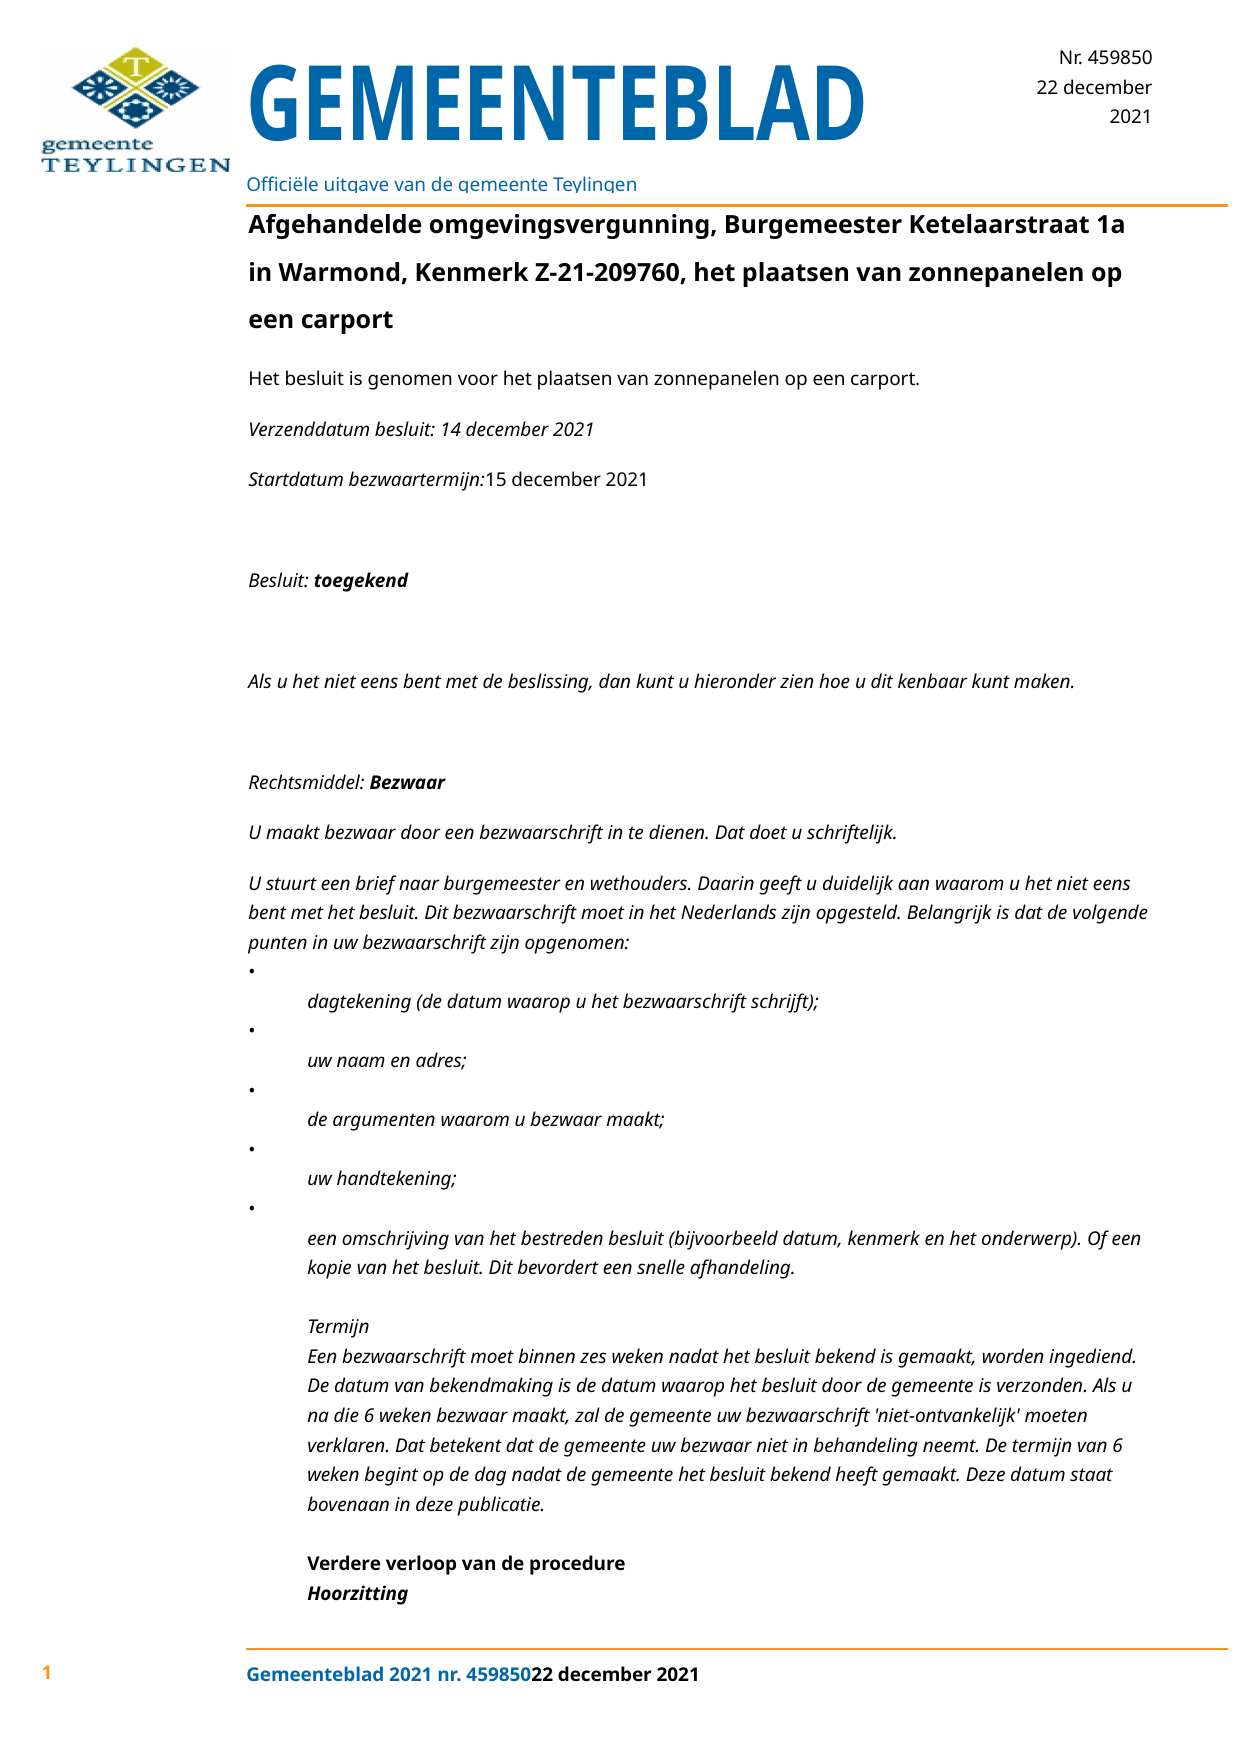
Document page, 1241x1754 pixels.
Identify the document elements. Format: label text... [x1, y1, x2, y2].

text Afgehandelde omgevingsvergunning, Burgemeester Ketelaarstraat 1a in Warmond, Kenmerk Z-21-209760, het plaatsen van zonnepanelen op een carport [248, 207, 1152, 336]
text Het besluit is genomen voor het plaatsen van zonnepanelen op een carport. [248, 366, 1152, 391]
text Verzenddatum besluit: 14 december 2021 [248, 416, 1152, 442]
text Startdatum bezwaartermijn:15 december 2021 [248, 466, 1152, 492]
list Hoorzitting [248, 1580, 1152, 1605]
list Verdere verloop van de procedure [248, 1550, 1152, 1576]
text Rechtsmiddel: Bezwaar [248, 769, 1152, 794]
list uw handtekening; [248, 1166, 1152, 1191]
picture [41, 47, 231, 172]
list de argumenten waarom u bezwaar maakt; [248, 1106, 1152, 1132]
text U stuurt een brief naar burgemeester en wethouders. Daarin geeft u duidelijk aan waarom u het niet eens bent met het besluit. Dit bezwaarschrift moet in het Nederlands zijn opgesteld. Belangrijk is dat de volgende punten in uw bezwaarschrift zijn opgenomen: [248, 870, 1152, 954]
text Als u het niet eens bent met de beslissing, dan kunt u hieronder zien hoe u dit kenbaar kunt maken. [248, 668, 1152, 694]
list een omschrijving van het bestreden besluit (bijvoorbeeld datum, kenmerk en het onderwerp). Of een kopie van het besluit. Dit bevordert een snelle afhandeling. [248, 1225, 1152, 1280]
list Een bezwaarschrift moet binnen zes weken nadat het besluit bekend is gemaakt, worden ingediend. De datum van bekendmaking is de datum waarop het besluit door de gemeente is verzonden. Als u na die 6 weken bezwaar maakt, zal de gemeente uw bezwaarschrift 'niet-ontvankelijk' moeten verklaren. Dat betekent dat de gemeente uw bezwaar niet in behandeling neemt. De termijn van 6 weken begint op de dag nadat de gemeente het besluit bekend heeft gemaakt. Deze datum staat bovenaan in deze publicatie. [248, 1343, 1152, 1517]
text Besluit: toegekend [248, 567, 1152, 593]
list uw naam en adres; [248, 1047, 1152, 1073]
list Termijn [248, 1313, 1152, 1339]
text U maakt bezwaar door een bezwaarschrift in te dienen. Dat doet u schriftelijk. [248, 819, 1152, 845]
list dagtekening (de datum waarop u het bezwaarschrift schrijft); [248, 988, 1152, 1014]
